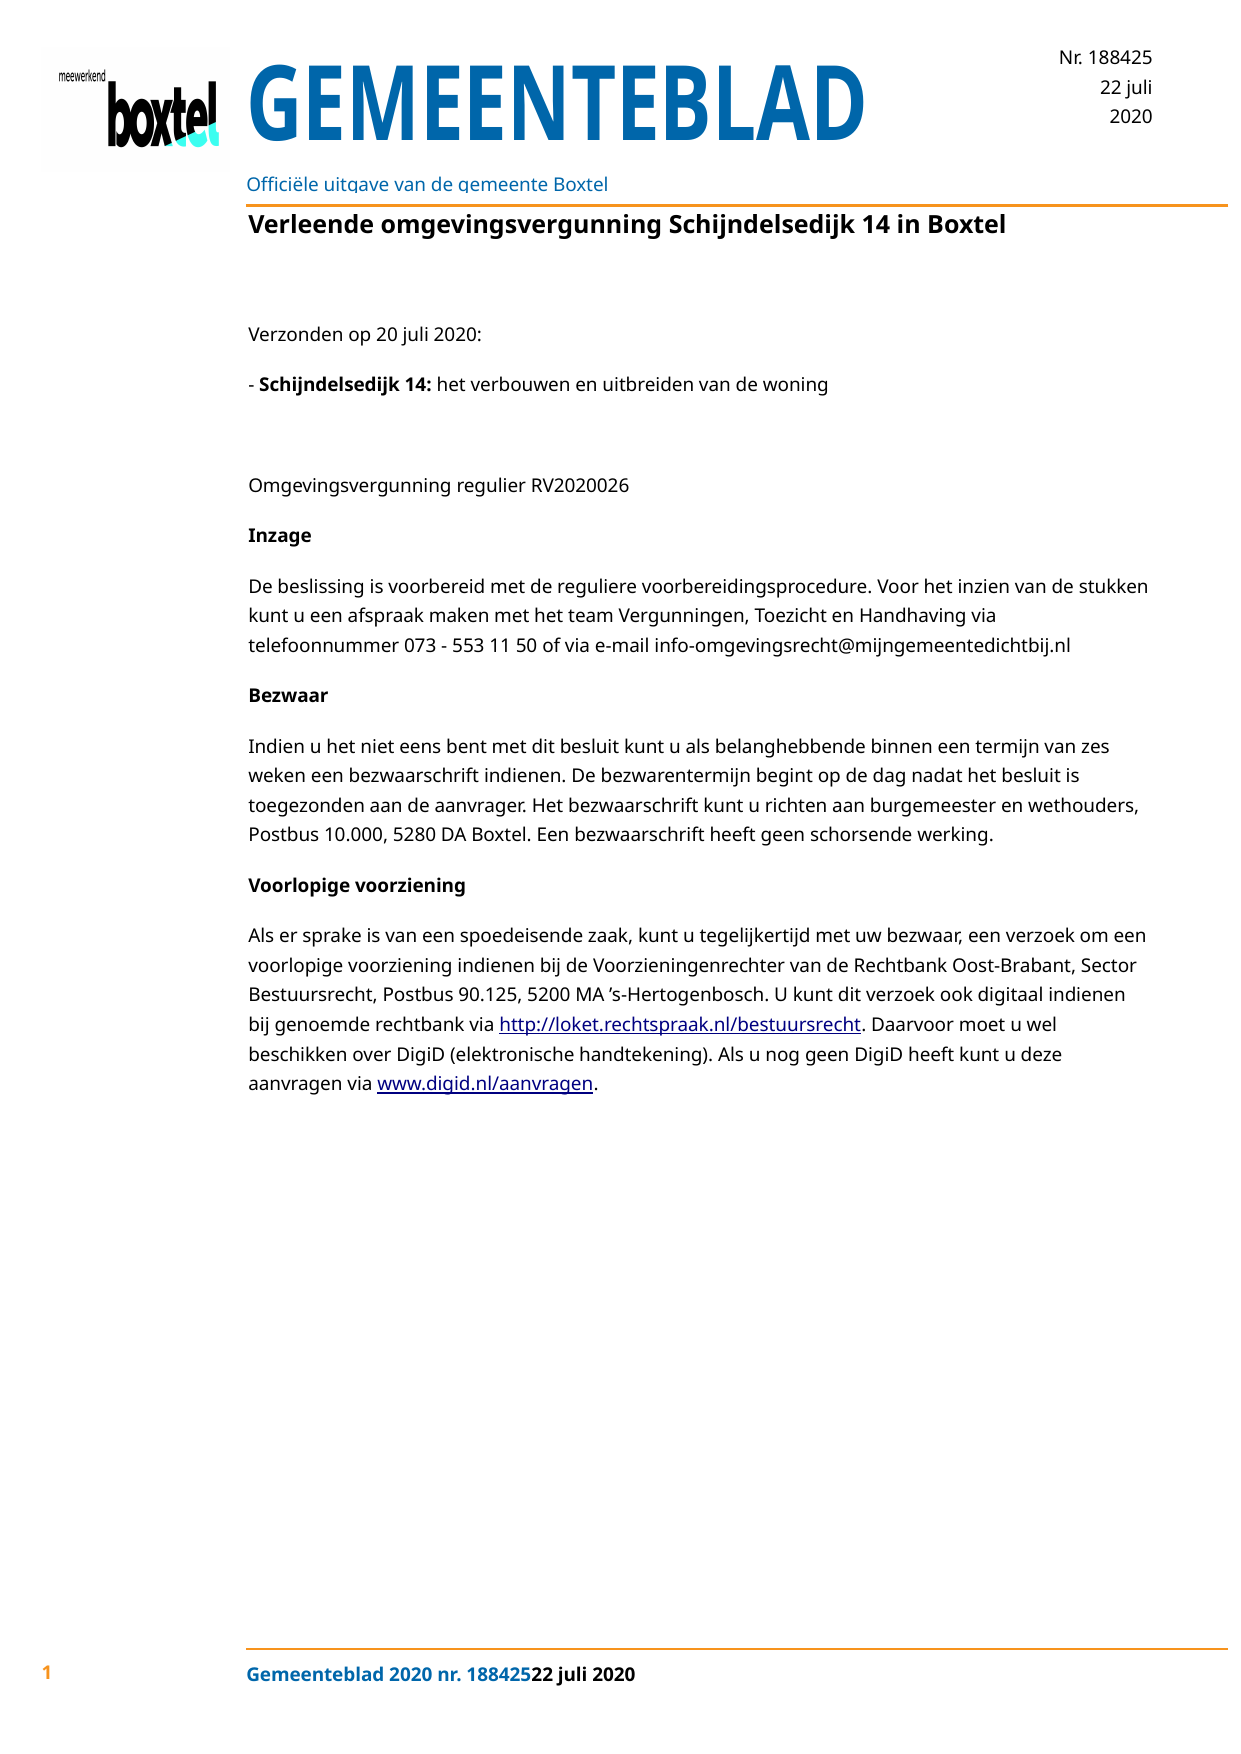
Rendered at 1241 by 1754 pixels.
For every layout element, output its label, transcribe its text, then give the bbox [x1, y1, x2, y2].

text De beslissing is voorbereid met de reguliere voorbereidingsprocedure. Voor het inzien van de stukken kunt u een afspraak maken met het team Vergunningen, Toezicht en Handhaving via telefoonnummer 073 - 553 11 50 of via e-mail info-omgevingsrecht@mijngemeentedichtbij.nl [248, 573, 1152, 658]
picture [41, 47, 231, 172]
text Inzage [248, 522, 1152, 548]
text Voorlopige voorziening [248, 872, 1152, 898]
text Indien u het niet eens bent met dit besluit kunt u als belanghebbende binnen een termijn van zes weken een bezwaarschrift indienen. De bezwarentermijn begint op de dag nadat het besluit is toegezonden aan de aanvrager. Het bezwaarschrift kunt u richten aan burgemeester en wethouders, Postbus 10.000, 5280 DA Boxtel. Een bezwaarschrift heeft geen schorsende werking. [248, 733, 1152, 847]
text Verzonden op 20 juli 2020: [248, 321, 1152, 346]
text - Schijndelsedijk 14: het verbouwen en uitbreiden van de woning [248, 371, 1152, 397]
text Omgevingsvergunning regulier RV2020026 [248, 472, 1152, 498]
text Bezwaar [248, 682, 1152, 708]
text Verleende omgevingsvergunning Schijndelsedijk 14 in Boxtel [248, 207, 1152, 241]
text Als er sprake is van een spoedeisende zaak, kunt u tegelijkertijd met uw bezwaar, een verzoek om een voorlopige voorziening indienen bij de Voorzieningenrechter van de Rechtbank Oost-Brabant, Sector Bestuursrecht, Postbus 90.125, 5200 MA ’s-Hertogenbosch. U kunt dit verzoek ook digitaal indienen bij genoemde rechtbank via http://loket.rechtspraak.nl/bestuursrecht. Daarvoor moet u wel beschikken over DigiD (elektronische handtekening). Als u nog geen DigiD heeft kunt u deze aanvragen via www.digid.nl/aanvragen. [248, 922, 1152, 1096]
